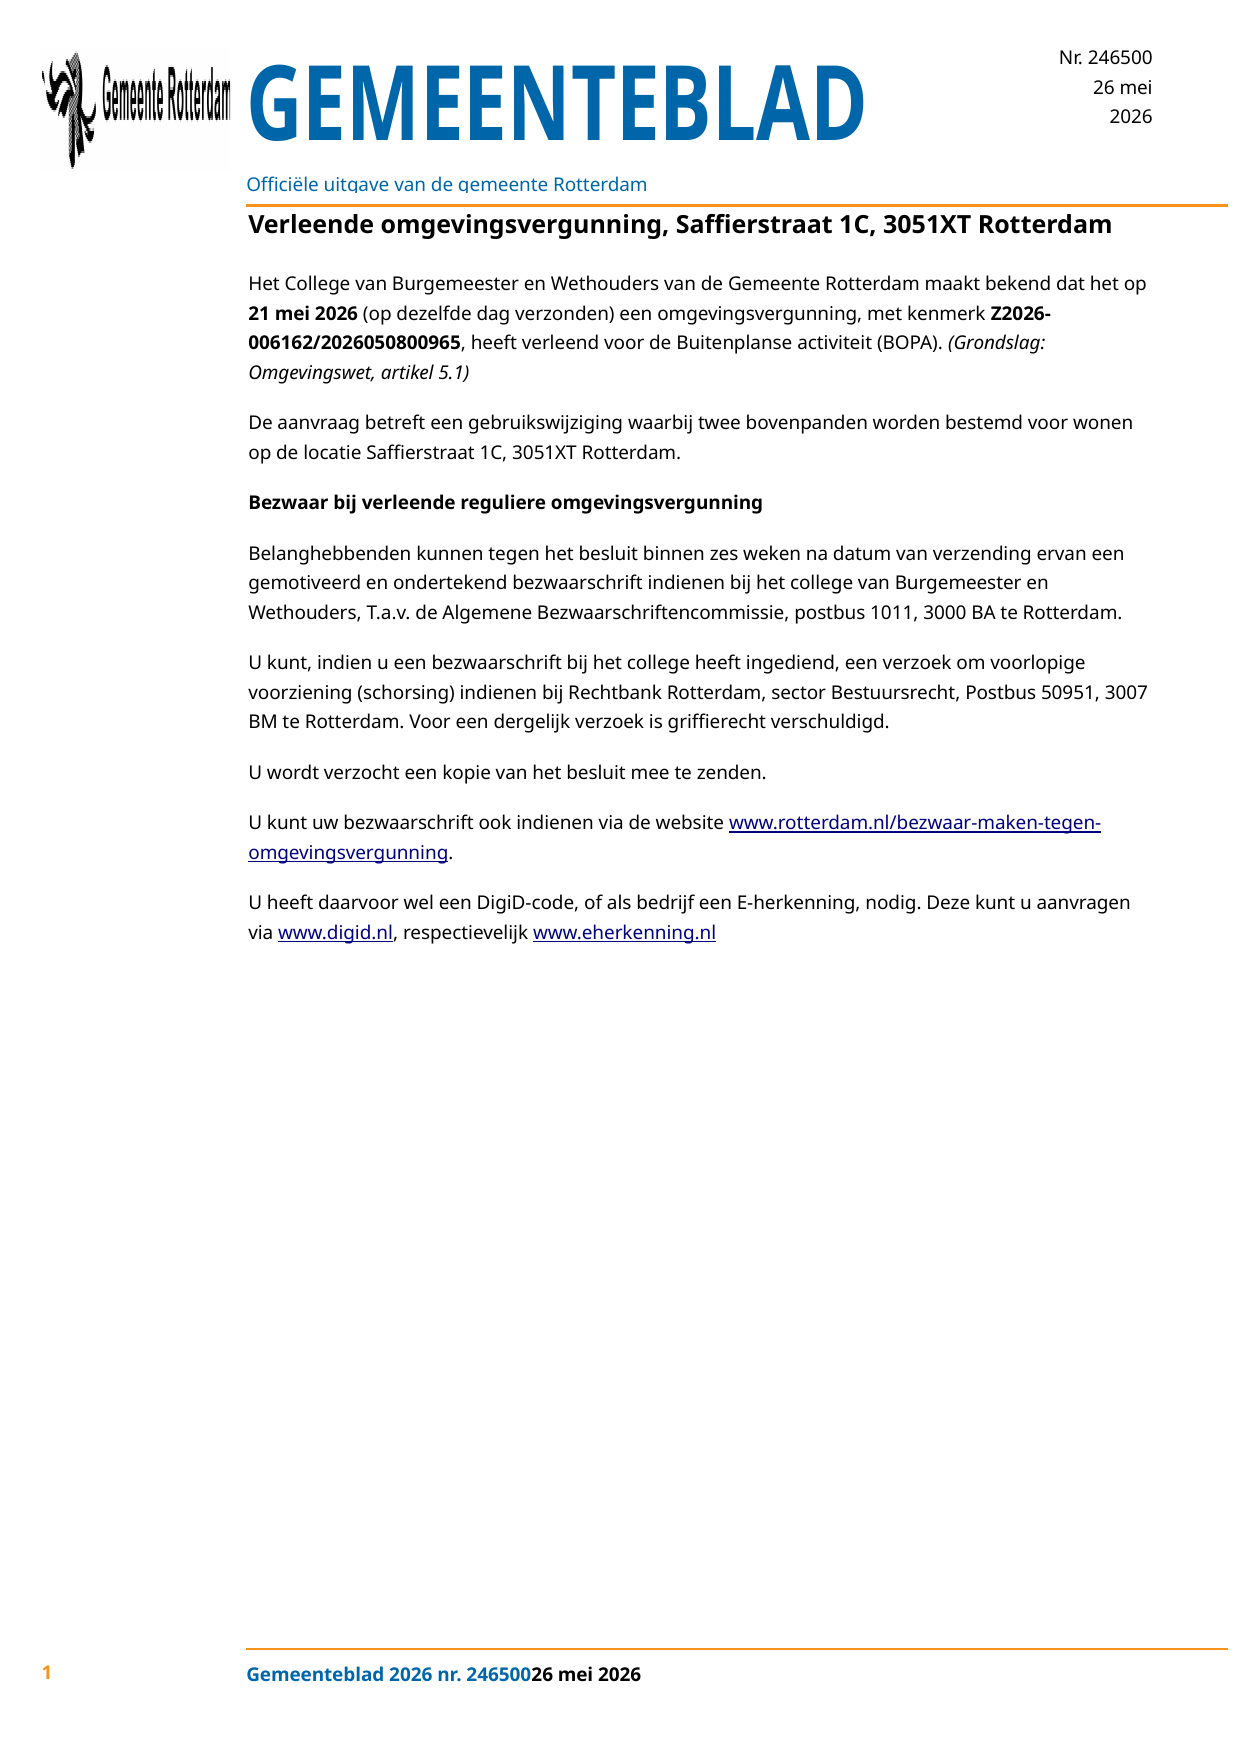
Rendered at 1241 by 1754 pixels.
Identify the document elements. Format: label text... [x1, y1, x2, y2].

text Bezwaar bij verleende reguliere omgevingsvergunning [248, 489, 1152, 515]
text U wordt verzocht een kopie van het besluit mee te zenden. [248, 759, 1152, 785]
picture [41, 47, 231, 172]
text U heeft daarvoor wel een DigiD-code, of als bedrijf een E-herkenning, nodig. Deze kunt u aanvragen via www.digid.nl, respectievelijk www.eherkenning.nl [248, 889, 1152, 945]
text De aanvraag betreft een gebruikswijziging waarbij twee bovenpanden worden bestemd voor wonen op de locatie Saffierstraat 1C, 3051XT Rotterdam. [248, 409, 1152, 465]
text Het College van Burgemeester en Wethouders van de Gemeente Rotterdam maakt bekend dat het op 21 mei 2026 (op dezelfde dag verzonden) een omgevingsvergunning, met kenmerk Z2026-006162/2026050800965, heeft verleend voor de Buitenplanse activiteit (BOPA). (Grondslag: Omgevingswet, artikel 5.1) [248, 270, 1152, 385]
text Belanghebbenden kunnen tegen het besluit binnen zes weken na datum van verzending ervan een gemotiveerd en ondertekend bezwaarschrift indienen bij het college van Burgemeester en Wethouders, T.a.v. de Algemene Bezwaarschriftencommissie, postbus 1011, 3000 BA te Rotterdam. [248, 540, 1152, 625]
text Verleende omgevingsvergunning, Saffierstraat 1C, 3051XT Rotterdam [248, 207, 1152, 241]
text U kunt, indien u een bezwaarschrift bij het college heeft ingediend, een verzoek om voorlopige voorziening (schorsing) indienen bij Rechtbank Rotterdam, sector Bestuursrecht, Postbus 50951, 3007 BM te Rotterdam. Voor een dergelijk verzoek is griffierecht verschuldigd. [248, 649, 1152, 734]
text U kunt uw bezwaarschrift ook indienen via de website www.rotterdam.nl/bezwaar-maken-tegen-omgevingsvergunning. [248, 809, 1152, 865]
